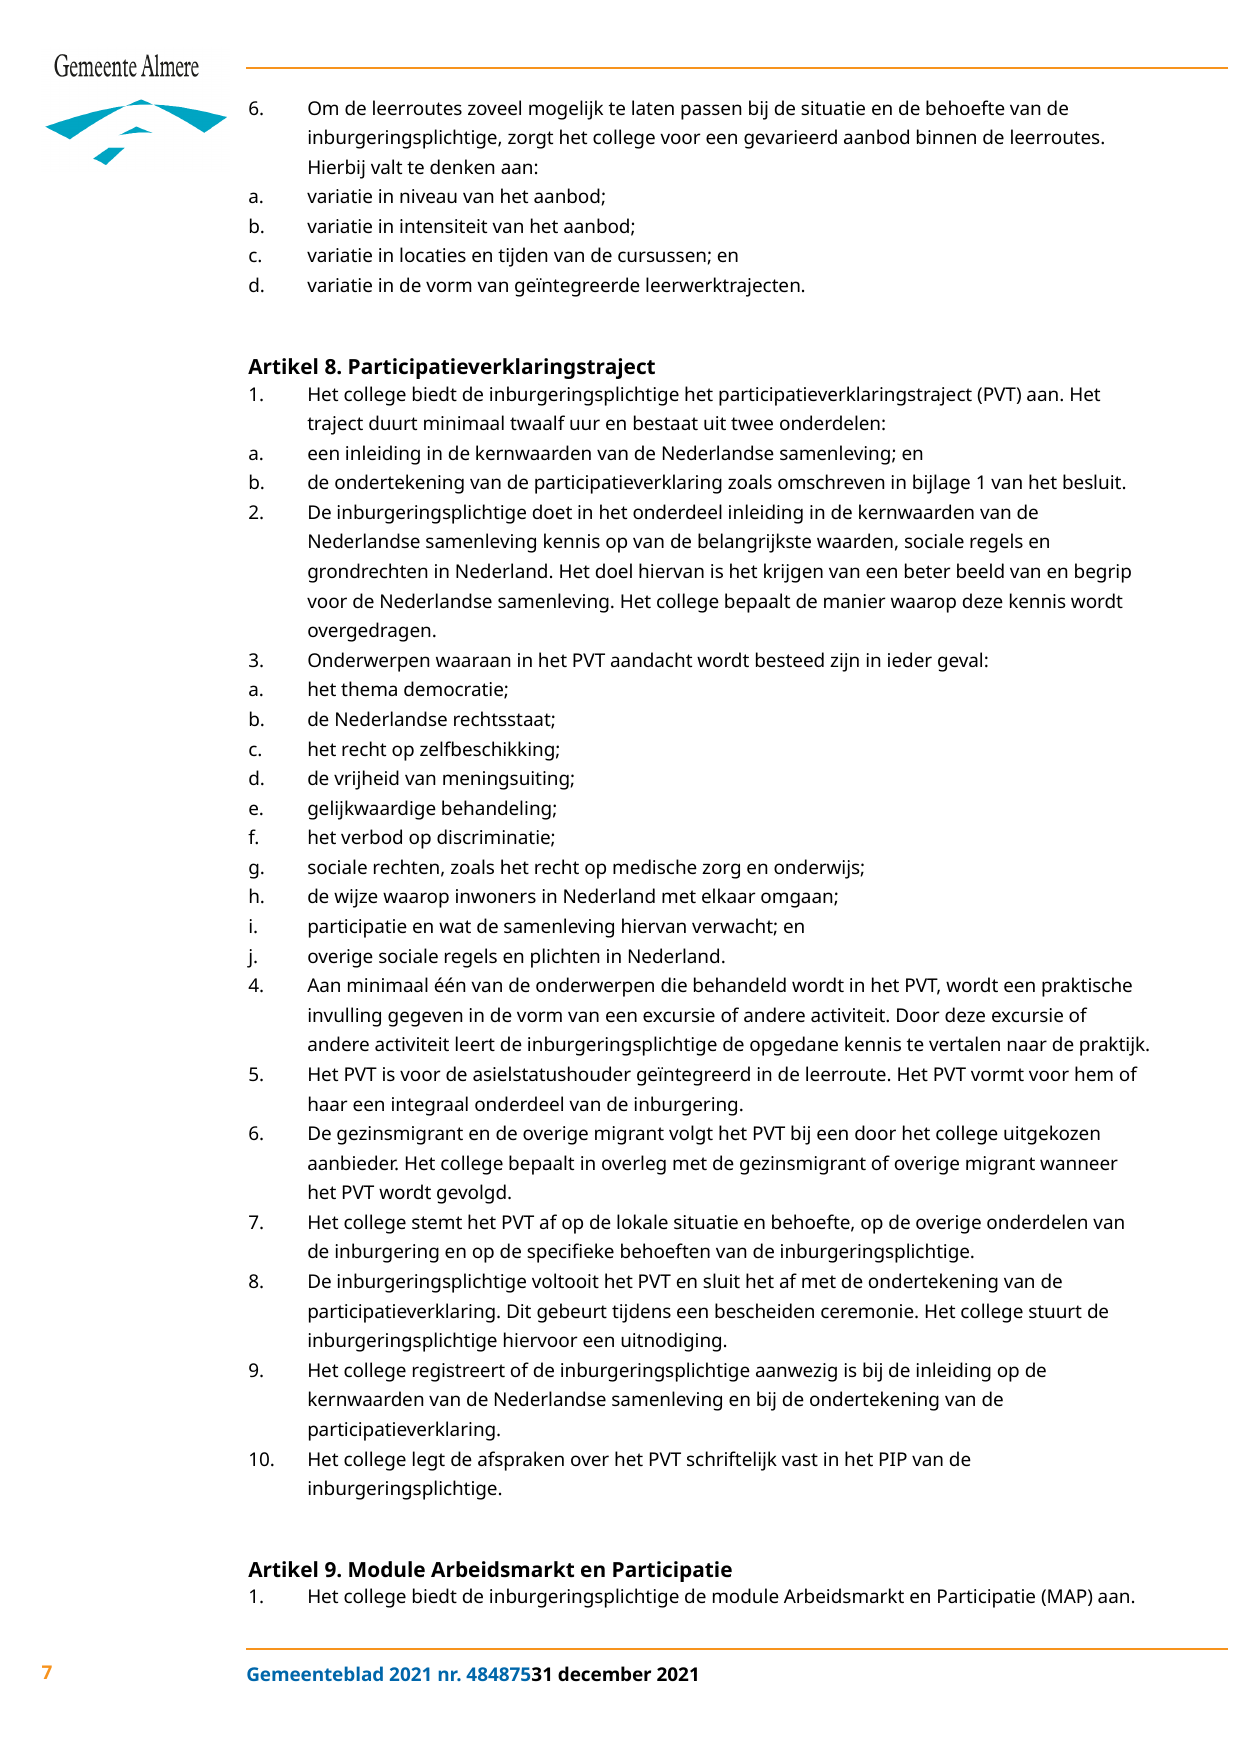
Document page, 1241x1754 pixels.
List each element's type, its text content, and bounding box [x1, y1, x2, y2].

list Aan minimaal één van de onderwerpen die behandeld wordt in het PVT, wordt een praktische invulling gegeven in de vorm van een excursie of andere activiteit. Door deze excursie of andere activiteit leert de inburgeringsplichtige de opgedane kennis te vertalen naar de praktijk. [248, 972, 1152, 1057]
list de wijze waarop inwoners in Nederland met elkaar omgaan; [248, 884, 1152, 909]
list het verbod op discriminatie; [248, 824, 1152, 850]
picture [41, 47, 231, 172]
list Om de leerroutes zoveel mogelijk te laten passen bij de situatie en de behoefte van de inburgeringsplichtige, zorgt het college voor een gevarieerd aanbod binnen de leerroutes. Hierbij valt te denken aan: [248, 95, 1152, 180]
text Artikel 9. Module Arbeidsmarkt en Participatie [248, 1555, 1152, 1584]
list de vrijheid van meningsuiting; [248, 765, 1152, 791]
list De inburgeringsplichtige voltooit het PVT en sluit het af met de ondertekening van de participatieverklaring. Dit gebeurt tijdens een bescheiden ceremonie. Het college stuurt de inburgeringsplichtige hiervoor een uitnodiging. [248, 1268, 1152, 1353]
list het thema democratie; [248, 677, 1152, 702]
list variatie in locaties en tijden van de cursussen; en [248, 243, 1152, 268]
list Het PVT is voor de asielstatushouder geïntegreerd in de leerroute. Het PVT vormt voor hem of haar een integraal onderdeel van de inburgering. [248, 1061, 1152, 1116]
list Het college biedt de inburgeringsplichtige het participatieverklaringstraject (PVT) aan. Het traject duurt minimaal twaalf uur en bestaat uit twee onderdelen: [248, 381, 1152, 436]
list variatie in de vorm van geïntegreerde leerwerktrajecten. [248, 272, 1152, 298]
list Onderwerpen waaraan in het PVT aandacht wordt besteed zijn in ieder geval: [248, 647, 1152, 673]
list het recht op zelfbeschikking; [248, 736, 1152, 761]
list De inburgeringsplichtige doet in het onderdeel inleiding in de kernwaarden van de Nederlandse samenleving kennis op van de belangrijkste waarden, sociale regels en grondrechten in Nederland. Het doel hiervan is het krijgen van een beter beeld van en begrip voor de Nederlandse samenleving. Het college bepaalt de manier waarop deze kennis wordt overgedragen. [248, 499, 1152, 643]
list de Nederlandse rechtsstaat; [248, 706, 1152, 732]
list variatie in niveau van het aanbod; [248, 183, 1152, 209]
list De gezinsmigrant en de overige migrant volgt het PVT bij een door het college uitgekozen aanbieder. Het college bepaalt in overleg met de gezinsmigrant of overige migrant wanneer het PVT wordt gevolgd. [248, 1120, 1152, 1205]
list Het college registreert of de inburgeringsplichtige aanwezig is bij de inleiding op de kernwaarden van de Nederlandse samenleving en bij de ondertekening van de participatieverklaring. [248, 1357, 1152, 1442]
list de ondertekening van de participatieverklaring zoals omschreven in bijlage 1 van het besluit. [248, 469, 1152, 495]
list variatie in intensiteit van het aanbod; [248, 213, 1152, 239]
list sociale rechten, zoals het recht op medische zorg en onderwijs; [248, 854, 1152, 880]
list overige sociale regels en plichten in Nederland. [248, 943, 1152, 968]
list een inleiding in de kernwaarden van de Nederlandse samenleving; en [248, 440, 1152, 466]
list Het college stemt het PVT af op de lokale situatie en behoefte, op de overige onderdelen van de inburgering en op de specifieke behoeften van de inburgeringsplichtige. [248, 1209, 1152, 1264]
list Het college biedt de inburgeringsplichtige de module Arbeidsmarkt en Participatie (MAP) aan. [248, 1584, 1152, 1609]
list Het college legt de afspraken over het PVT schriftelijk vast in het PIP van de inburgeringsplichtige. [248, 1446, 1152, 1501]
list participatie en wat de samenleving hiervan verwacht; en [248, 913, 1152, 939]
list gelijkwaardige behandeling; [248, 795, 1152, 821]
text Artikel 8. Participatieverklaringstraject [248, 352, 1152, 381]
